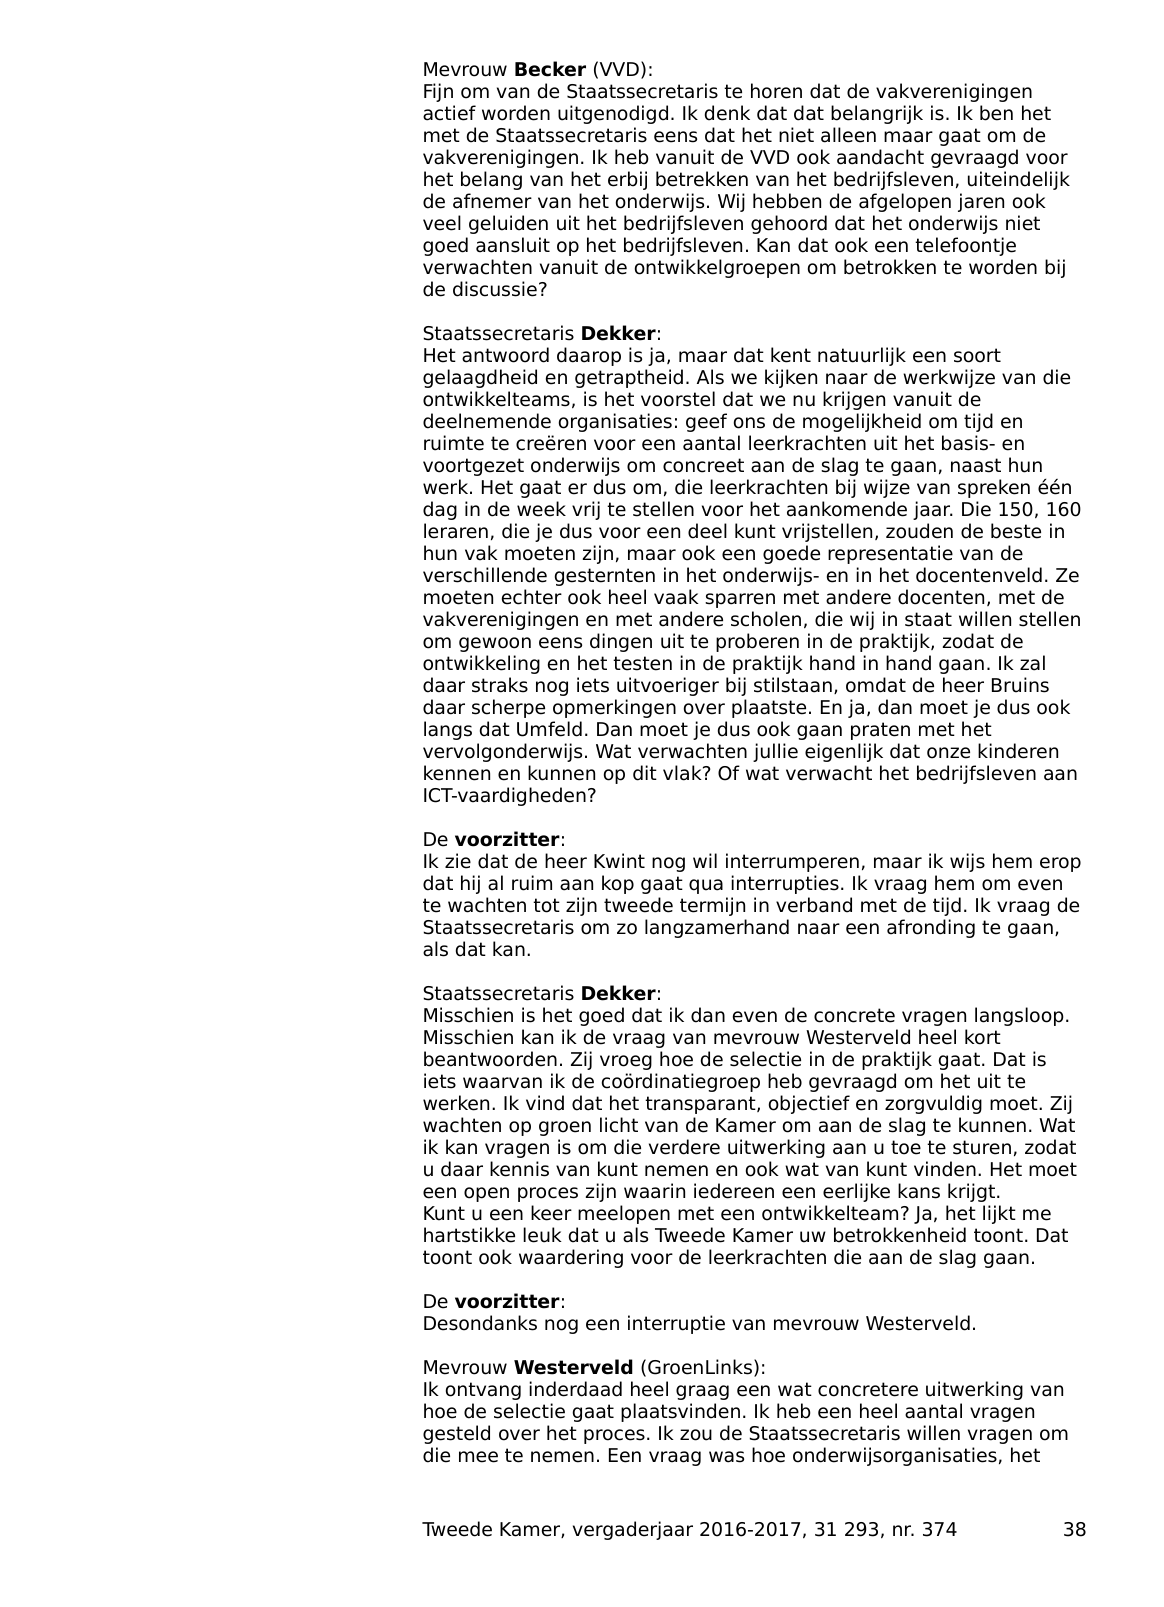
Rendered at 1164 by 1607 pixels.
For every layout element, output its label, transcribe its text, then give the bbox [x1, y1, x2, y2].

text Desondanks nog een interruptie van mevrouw Westerveld. [422, 1313, 1087, 1335]
text De voorzitter: [422, 1291, 1087, 1313]
text Fijn om van de Staatssecretaris te horen dat de vakverenigingen actief worden uitgenodigd. Ik denk dat dat belangrijk is. Ik ben het met de Staatssecretaris eens dat het niet alleen maar gaat om de vakverenigingen. Ik heb vanuit de VVD ook aandacht gevraagd voor het belang van het erbij betrekken van het bedrijfsleven, uiteindelijk de afnemer van het onderwijs. Wij hebben de afgelopen jaren ook veel geluiden uit het bedrijfsleven gehoord dat het onderwijs niet goed aansluit op het bedrijfsleven. Kan dat ook een telefoontje verwachten vanuit de ontwikkelgroepen om betrokken te worden bij de discussie? [422, 81, 1087, 301]
text Ik zie dat de heer Kwint nog wil interrumperen, maar ik wijs hem erop dat hij al ruim aan kop gaat qua interrupties. Ik vraag hem om even te wachten tot zijn tweede termijn in verband met de tijd. Ik vraag de Staatssecretaris om zo langzamerhand naar een afronding te gaan, als dat kan. [422, 851, 1087, 961]
text De voorzitter: [422, 829, 1087, 851]
text Ik ontvang inderdaad heel graag een wat concretere uitwerking van hoe de selectie gaat plaatsvinden. Ik heb een heel aantal vragen gesteld over het proces. Ik zou de Staatssecretaris willen vragen om die mee te nemen. Een vraag was hoe onderwijsorganisaties, het [422, 1379, 1087, 1467]
text Staatssecretaris Dekker: [422, 983, 1087, 1005]
text Het antwoord daarop is ja, maar dat kent natuurlijk een soort gelaagdheid en getraptheid. Als we kijken naar de werkwijze van die ontwikkelteams, is het voorstel dat we nu krijgen vanuit de deelnemende organisaties: geef ons de mogelijkheid om tijd en ruimte te creëren voor een aantal leerkrachten uit het basis- en voortgezet onderwijs om concreet aan de slag te gaan, naast hun werk. Het gaat er dus om, die leerkrachten bij wijze van spreken één dag in de week vrij te stellen voor het aankomende jaar. Die 150, 160 leraren, die je dus voor een deel kunt vrijstellen, zouden de beste in hun vak moeten zijn, maar ook een goede representatie van de verschillende gesternten in het onderwijs- en in het docentenveld. Ze moeten echter ook heel vaak sparren met andere docenten, met de vakverenigingen en met andere scholen, die wij in staat willen stellen om gewoon eens dingen uit te proberen in de praktijk, zodat de ontwikkeling en het testen in de praktijk hand in hand gaan. Ik zal daar straks nog iets uitvoeriger bij stilstaan, omdat de heer Bruins daar scherpe opmerkingen over plaatste. En ja, dan moet je dus ook langs dat Umfeld. Dan moet je dus ook gaan praten met het vervolgonderwijs. Wat verwachten jullie eigenlijk dat onze kinderen kennen en kunnen op dit vlak? Of wat verwacht het bedrijfsleven aan ICT-vaardigheden? [422, 345, 1087, 807]
text Kunt u een keer meelopen met een ontwikkelteam? Ja, het lijkt me hartstikke leuk dat u als Tweede Kamer uw betrokkenheid toont. Dat toont ook waardering voor de leerkrachten die aan de slag gaan. [422, 1203, 1087, 1268]
text Mevrouw Westerveld (GroenLinks): [422, 1357, 1087, 1379]
text Misschien kan ik de vraag van mevrouw Westerveld heel kort beantwoorden. Zij vroeg hoe de selectie in de praktijk gaat. Dat is iets waarvan ik de coördinatiegroep heb gevraagd om het uit te werken. Ik vind dat het transparant, objectief en zorgvuldig moet. Zij wachten op groen licht van de Kamer om aan de slag te kunnen. Wat ik kan vragen is om die verdere uitwerking aan u toe te sturen, zodat u daar kennis van kunt nemen en ook wat van kunt vinden. Het moet een open proces zijn waarin iedereen een eerlijke kans krijgt. [422, 1027, 1087, 1203]
text Mevrouw Becker (VVD): [422, 59, 1087, 81]
text Staatssecretaris Dekker: [422, 323, 1087, 345]
text Misschien is het goed dat ik dan even de concrete vragen langsloop. [422, 1005, 1087, 1027]
